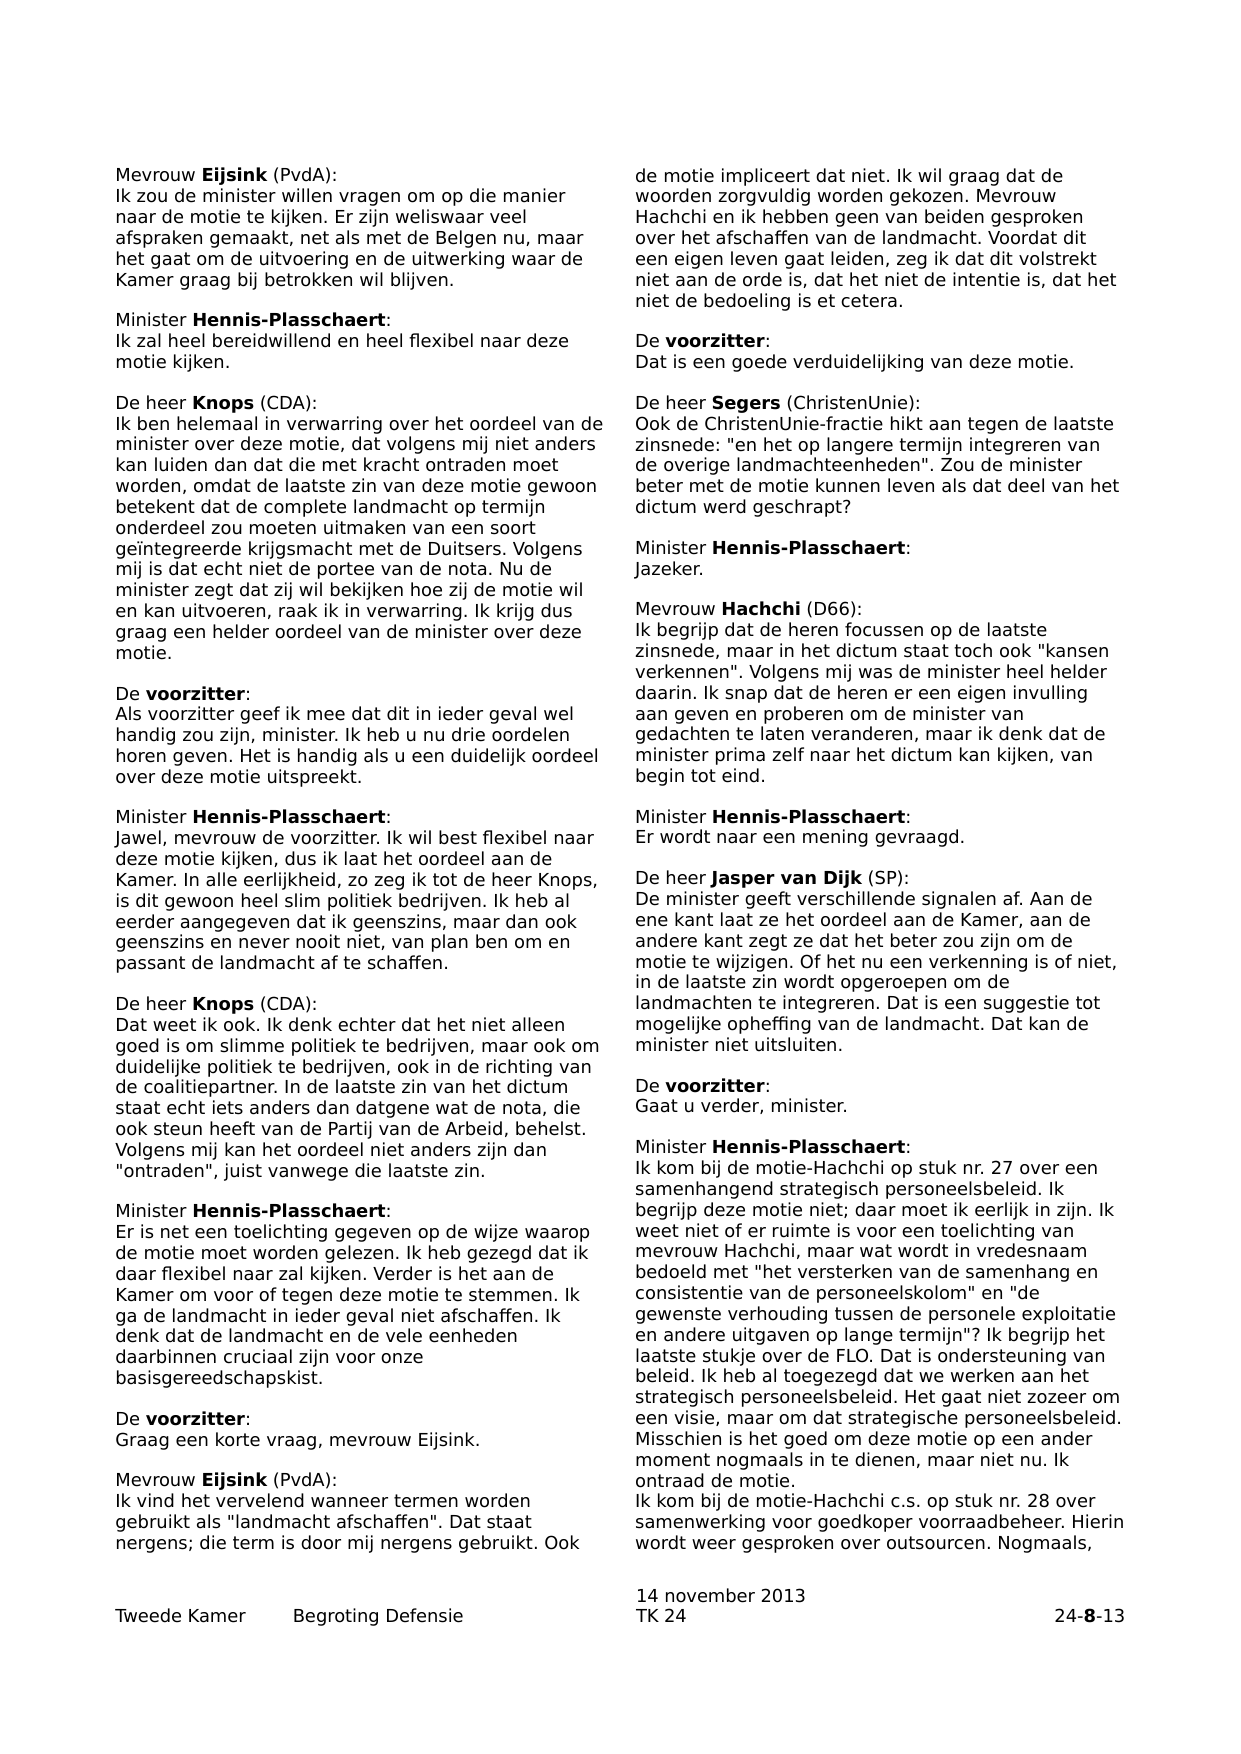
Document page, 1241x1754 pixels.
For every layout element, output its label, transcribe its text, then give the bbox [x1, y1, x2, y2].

text Ook de ChristenUnie-fractie hikt aan tegen de laatste zinsnede: "en het op langere termijn integreren van de overige landmachteenheden". Zou de minister beter met de motie kunnen leven als dat deel van het dictum werd geschrapt? [635, 413, 1125, 518]
text De minister geeft verschillende signalen af. Aan de ene kant laat ze het oordeel aan de Kamer, aan de andere kant zegt ze dat het beter zou zijn om de motie te wijzigen. Of het nu een verkenning is of niet, in de laatste zin wordt opgeroepen om de landmachten te integreren. Dat is een suggestie tot mogelijke opheffing van de landmacht. Dat kan de minister niet uitsluiten. [635, 889, 1125, 1056]
text Minister Hennis-Plasschaert: [635, 538, 1125, 558]
text De heer Segers (ChristenUnie): [635, 393, 1125, 413]
text Ik ben helemaal in verwarring over het oordeel van de minister over deze motie, dat volgens mij niet anders kan luiden dan dat die met kracht ontraden moet worden, omdat de laatste zin van deze motie gewoon betekent dat de complete landmacht op termijn onderdeel zou moeten uitmaken van een soort geïntegreerde krijgsmacht met de Duitsers. Volgens mij is dat echt niet de portee van de nota. Nu de minister zegt dat zij wil bekijken hoe zij de motie wil en kan uitvoeren, raak ik in verwarring. Ik krijg dus graag een helder oordeel van de minister over deze motie. [115, 413, 605, 663]
text Dat weet ik ook. Ik denk echter dat het niet alleen goed is om slimme politiek te bedrijven, maar ook om duidelijke politiek te bedrijven, ook in de richting van de coalitiepartner. In de laatste zin van het dictum staat echt iets anders dan datgene wat de nota, die ook steun heeft van de Partij van de Arbeid, behelst. Volgens mij kan het oordeel niet anders zijn dan "ontraden", juist vanwege die laatste zin. [115, 1015, 605, 1181]
text Jazeker. [635, 558, 1125, 579]
text Er wordt naar een mening gevraagd. [635, 827, 1125, 848]
text De heer Knops (CDA): [115, 393, 605, 413]
text Mevrouw Eijsink (PvdA): [115, 1470, 605, 1491]
text Jawel, mevrouw de voorzitter. Ik wil best flexibel naar deze motie kijken, dus ik laat het oordeel aan de Kamer. In alle eerlijkheid, zo zeg ik tot de heer Knops, is dit gewoon heel slim politiek bedrijven. Ik heb al eerder aangegeven dat ik geenszins, maar dan ook geenszins en never nooit niet, van plan ben om en passant de landmacht af te schaffen. [115, 828, 605, 974]
text De heer Jasper van Dijk (SP): [635, 868, 1125, 889]
text Minister Hennis-Plasschaert: [115, 1201, 605, 1222]
text Minister Hennis-Plasschaert: [115, 807, 605, 828]
text Minister Hennis-Plasschaert: [635, 807, 1125, 827]
text Ik vind het vervelend wanneer termen worden gebruikt als "landmacht afschaffen". Dat staat nergens; die term is door mij nergens gebruikt. Ook [115, 1491, 605, 1553]
text De voorzitter: [115, 683, 605, 704]
text Ik zal heel bereidwillend en heel flexibel naar deze motie kijken. [115, 331, 605, 373]
text Gaat u verder, minister. [635, 1096, 1125, 1117]
text Ik kom bij de motie-Hachchi c.s. op stuk nr. 28 over samenwerking voor goedkoper voorraadbeheer. Hierin wordt weer gesproken over outsourcen. Nogmaals, [635, 1491, 1125, 1554]
text Mevrouw Eijsink (PvdA): [115, 165, 605, 186]
text Graag een korte vraag, mevrouw Eijsink. [115, 1429, 605, 1450]
text Ik begrijp dat de heren focussen op de laatste zinsnede, maar in het dictum staat toch ook "kansen verkennen". Volgens mij was de minister heel helder daarin. Ik snap dat de heren er een eigen invulling aan geven en proberen om de minister van gedachten te laten veranderen, maar ik denk dat de minister prima zelf naar het dictum kan kijken, van begin tot eind. [635, 620, 1125, 787]
text Er is net een toelichting gegeven op de wijze waarop de motie moet worden gelezen. Ik heb gezegd dat ik daar flexibel naar zal kijken. Verder is het aan de Kamer om voor of tegen deze motie te stemmen. Ik ga de landmacht in ieder geval niet afschaffen. Ik denk dat de landmacht en de vele eenheden daarbinnen cruciaal zijn voor onze basisgereedschapskist. [115, 1222, 605, 1389]
text Ik kom bij de motie-Hachchi op stuk nr. 27 over een samenhangend strategisch personeelsbeleid. Ik begrijp deze motie niet; daar moet ik eerlijk in zijn. Ik weet niet of er ruimte is voor een toelichting van mevrouw Hachchi, maar wat wordt in vredesnaam bedoeld met "het versterken van de samenhang en consistentie van de personeelskolom" en "de gewenste verhouding tussen de personele exploitatie en andere uitgaven op lange termijn"? Ik begrijp het laatste stukje over de FLO. Dat is ondersteuning van beleid. Ik heb al toegezegd dat we werken aan het strategisch personeelsbeleid. Het gaat niet zozeer om een visie, maar om dat strategische personeelsbeleid. Misschien is het goed om deze motie op een ander moment nogmaals in te dienen, maar niet nu. Ik ontraad de motie. [635, 1158, 1125, 1491]
text Mevrouw Hachchi (D66): [635, 599, 1125, 620]
text De voorzitter: [635, 331, 1125, 352]
text Ik zou de minister willen vragen om op die manier naar de motie te kijken. Er zijn weliswaar veel afspraken gemaakt, net als met de Belgen nu, maar het gaat om de uitvoering en de uitwerking waar de Kamer graag bij betrokken wil blijven. [115, 186, 605, 290]
text Minister Hennis-Plasschaert: [635, 1137, 1125, 1158]
text Dat is een goede verduidelijking van deze motie. [635, 352, 1125, 373]
text de motie impliceert dat niet. Ik wil graag dat de woorden zorgvuldig worden gekozen. Mevrouw Hachchi en ik hebben geen van beiden gesproken over het afschaffen van de landmacht. Voordat dit een eigen leven gaat leiden, zeg ik dat dit volstrekt niet aan de orde is, dat het niet de intentie is, dat het niet de bedoeling is et cetera. [635, 165, 1125, 311]
text Als voorzitter geef ik mee dat dit in ieder geval wel handig zou zijn, minister. Ik heb u nu drie oordelen horen geven. Het is handig als u een duidelijk oordeel over deze motie uitspreekt. [115, 704, 605, 787]
text Minister Hennis-Plasschaert: [115, 310, 605, 331]
text De voorzitter: [635, 1076, 1125, 1096]
text De heer Knops (CDA): [115, 994, 605, 1015]
text De voorzitter: [115, 1409, 605, 1429]
